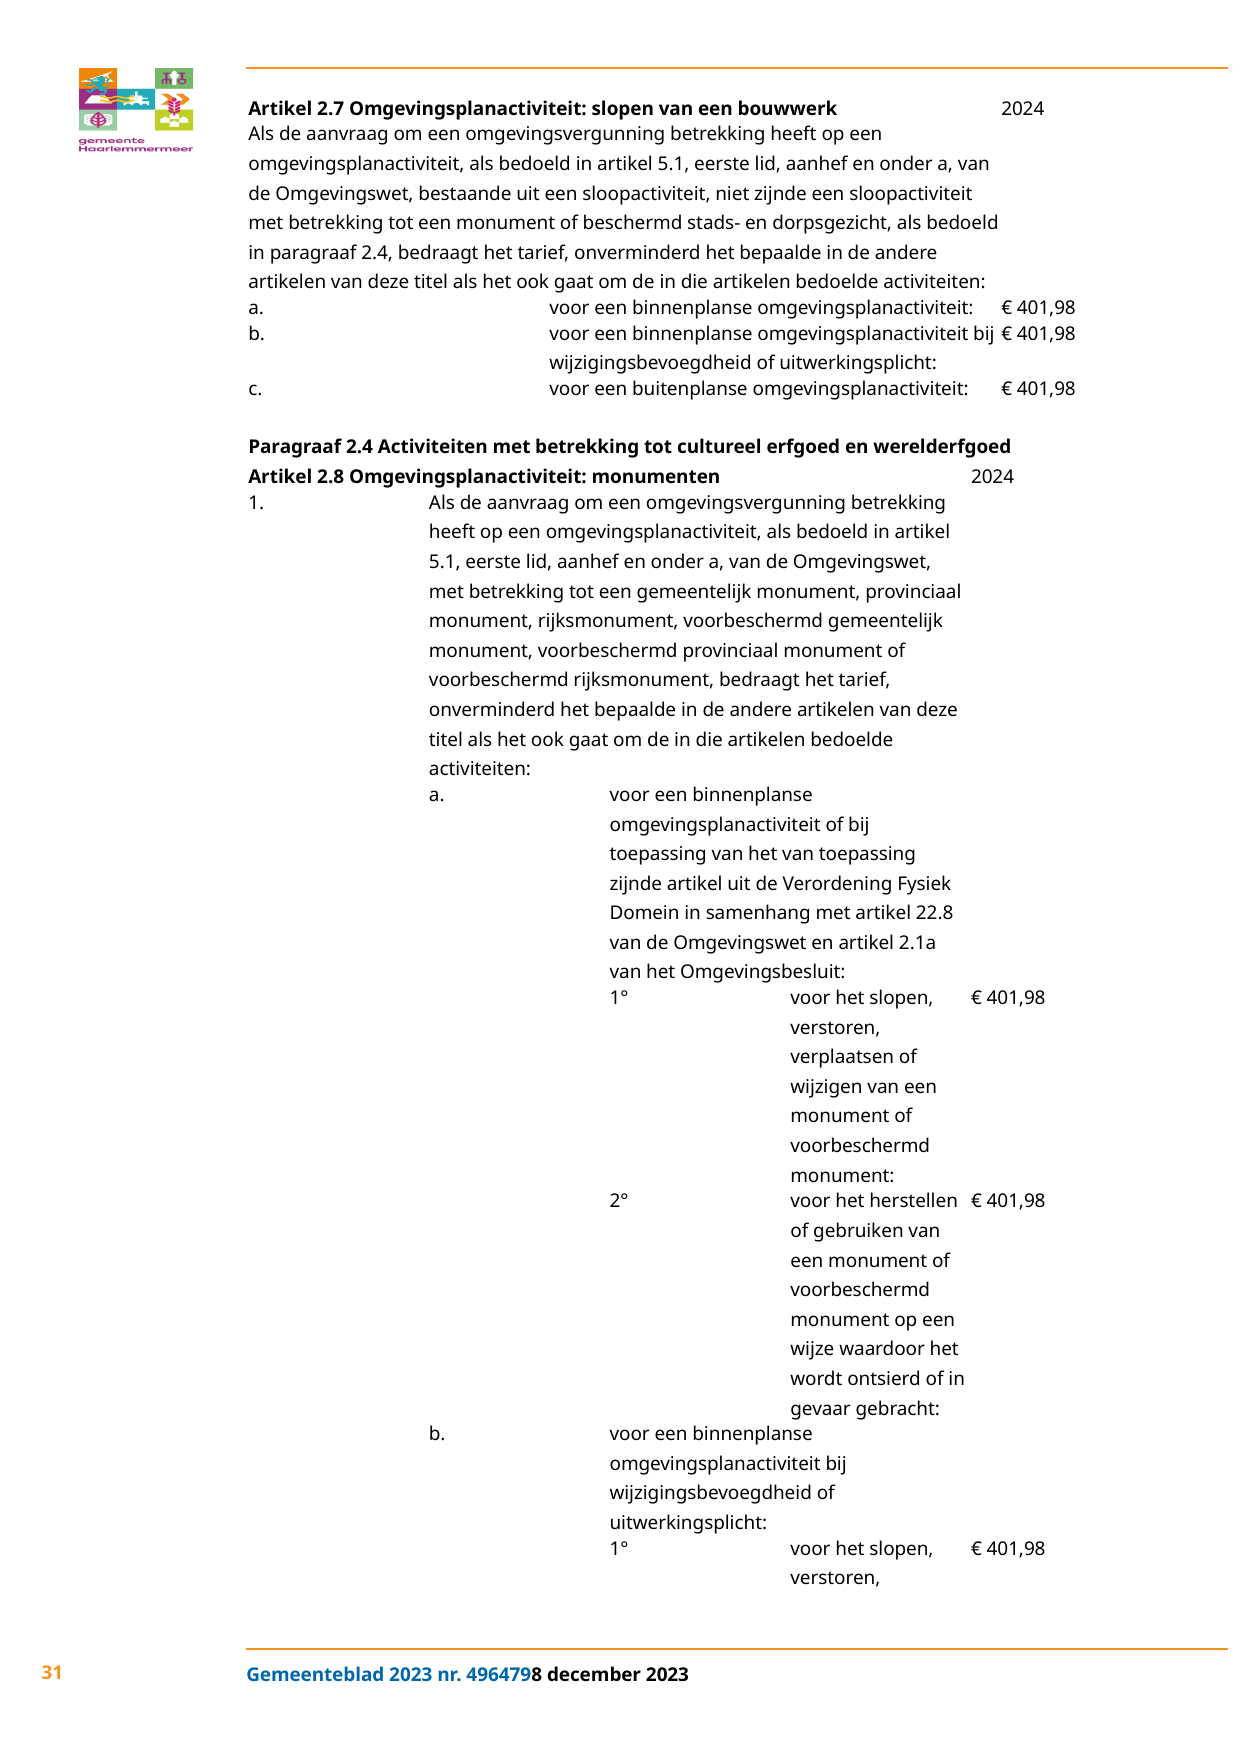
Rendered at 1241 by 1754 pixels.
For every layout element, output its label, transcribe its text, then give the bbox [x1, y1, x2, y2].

table_cell [971, 489, 1152, 781]
table_cell 1° [609, 984, 790, 1188]
table_cell € 401,98 [971, 1535, 1152, 1590]
table_cell [248, 1420, 429, 1535]
table_header Artikel 2.8 Omgevingsplanactiviteit: monumenten [248, 464, 971, 489]
table_cell voor een binnenplanse omgevingsplanactiviteit bij wijzigingsbevoegdheid of uitwerkingsplicht: [549, 320, 1001, 375]
table_cell Artikel 2.7 Omgevingsplanactiviteit: slopen van een bouwwerk [248, 95, 1001, 121]
table_cell voor het slopen, verstoren, verplaatsen of wijzigen van een monument of voorbeschermd monument: [790, 984, 971, 1188]
picture [41, 47, 231, 172]
table_header 2024 [971, 464, 1152, 489]
table_cell voor een binnenplanse omgevingsplanactiviteit: [549, 294, 1001, 320]
table_cell b. [429, 1420, 609, 1535]
table_cell 1° [609, 1535, 790, 1590]
table_cell voor een buitenplanse omgevingsplanactiviteit: [549, 375, 1001, 401]
table_cell voor een binnenplanse omgevingsplanactiviteit of bij toepassing van het van toepassing zijnde artikel uit de Verordening Fysiek Domein in samenhang met artikel 22.8 van de Omgevingswet en artikel 2.1a van het Omgevingsbesluit: [609, 781, 971, 984]
table_cell 2° [609, 1188, 790, 1420]
table_cell [248, 1188, 429, 1420]
table_cell € 401,98 [1001, 294, 1152, 320]
table_cell € 401,98 [971, 1188, 1152, 1420]
table_cell [429, 1535, 609, 1590]
table_cell voor het herstellen of gebruiken van een monument of voorbeschermd monument op een wijze waardoor het wordt ontsierd of in gevaar gebracht: [790, 1188, 971, 1420]
table_cell € 401,98 [1001, 320, 1152, 375]
table_cell c. [248, 375, 549, 401]
table_cell [248, 781, 429, 984]
table_cell [971, 781, 1152, 984]
table_cell a. [248, 294, 549, 320]
table_cell [971, 1420, 1152, 1535]
table_cell [1001, 121, 1152, 294]
table_cell a. [429, 781, 609, 984]
table_cell [429, 1188, 609, 1420]
table_cell voor het slopen, verstoren, [790, 1535, 971, 1590]
table_cell [429, 984, 609, 1188]
table_cell Als de aanvraag om een omgevingsvergunning betrekking heeft op een omgevingsplanactiviteit, als bedoeld in artikel 5.1, eerste lid, aanhef en onder a, van de Omgevingswet, met betrekking tot een gemeentelijk monument, provinciaal monument, rijksmonument, voorbeschermd gemeentelijk monument, voorbeschermd provinciaal monument of voorbeschermd rijksmonument, bedraagt het tarief, onverminderd het bepaalde in de andere artikelen van deze titel als het ook gaat om de in die artikelen bedoelde activiteiten: [429, 489, 971, 781]
table_cell Als de aanvraag om een omgevingsvergunning betrekking heeft op een omgevingsplanactiviteit, als bedoeld in artikel 5.1, eerste lid, aanhef en onder a, van de Omgevingswet, bestaande uit een sloopactiviteit, niet zijnde een sloopactiviteit met betrekking tot een monument of beschermd stads- en dorpsgezicht, als bedoeld in paragraaf 2.4, bedraagt het tarief, onverminderd het bepaalde in de andere artikelen van deze titel als het ook gaat om de in die artikelen bedoelde activiteiten: [248, 121, 1001, 294]
table_cell [248, 984, 429, 1188]
table_cell 2024 [1001, 95, 1152, 121]
table_cell € 401,98 [1001, 375, 1152, 401]
table_cell € 401,98 [971, 984, 1152, 1188]
table_cell 1. [248, 489, 429, 781]
table_cell [248, 1535, 429, 1590]
text Paragraaf 2.4 Activiteiten met betrekking tot cultureel erfgoed en werelderfgoed [248, 434, 1152, 459]
table_cell b. [248, 320, 549, 375]
table_cell voor een binnenplanse omgevingsplanactiviteit bij wijzigingsbevoegdheid of uitwerkingsplicht: [609, 1420, 971, 1535]
